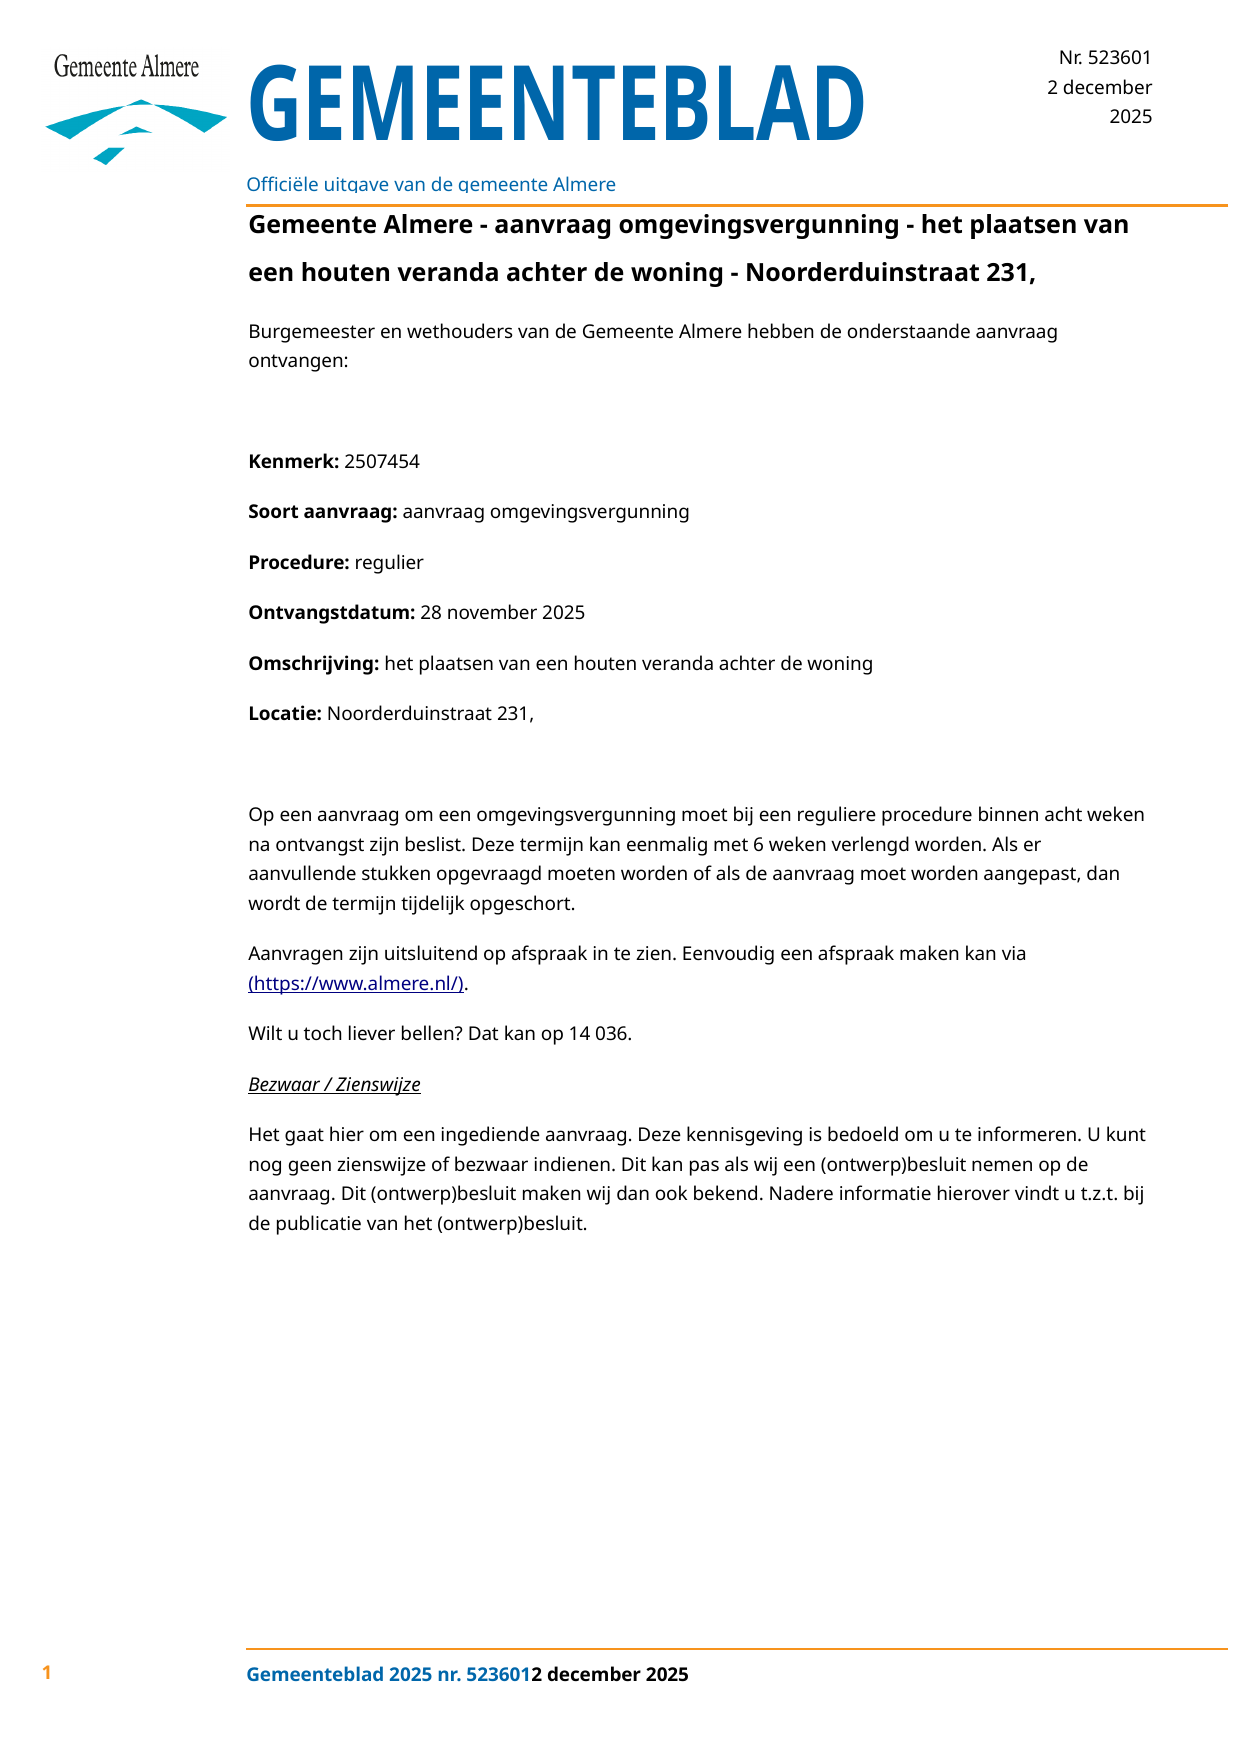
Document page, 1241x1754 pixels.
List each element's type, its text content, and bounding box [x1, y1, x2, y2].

text Kenmerk: 2507454 [248, 448, 1152, 474]
text Ontvangstdatum: 28 november 2025 [248, 599, 1152, 625]
text Soort aanvraag: aanvraag omgevingsvergunning [248, 499, 1152, 524]
text Wilt u toch liever bellen? Dat kan op 14 036. [248, 1020, 1152, 1046]
text Bezwaar / Zienswijze [248, 1071, 1152, 1097]
text Het gaat hier om een ingediende aanvraag. Deze kennisgeving is bedoeld om u te informeren. U kunt nog geen zienswijze of bezwaar indienen. Dit kan pas als wij een (ontwerp)besluit nemen op de aanvraag. Dit (ontwerp)besluit maken wij dan ook bekend. Nadere informatie hierover vindt u t.z.t. bij de publicatie van het (ontwerp)besluit. [248, 1121, 1152, 1236]
text Procedure: regulier [248, 549, 1152, 575]
text Omschrijving: het plaatsen van een houten veranda achter de woning [248, 650, 1152, 676]
text Burgemeester en wethouders van de Gemeente Almere hebben de onderstaande aanvraag ontvangen: [248, 318, 1152, 373]
text Aanvragen zijn uitsluitend op afspraak in te zien. Eenvoudig een afspraak maken kan via (https://www.almere.nl/). [248, 940, 1152, 996]
text Op een aanvraag om een omgevingsvergunning moet bij een reguliere procedure binnen acht weken na ontvangst zijn beslist. Deze termijn kan eenmalig met 6 weken verlengd worden. Als er aanvullende stukken opgevraagd moeten worden of als de aanvraag moet worden aangepast, dan wordt de termijn tijdelijk opgeschort. [248, 801, 1152, 916]
text Locatie: Noorderduinstraat 231, [248, 700, 1152, 726]
picture [41, 47, 231, 172]
text Gemeente Almere - aanvraag omgevingsvergunning - het plaatsen van een houten veranda achter de woning - Noorderduinstraat 231, [248, 207, 1152, 288]
